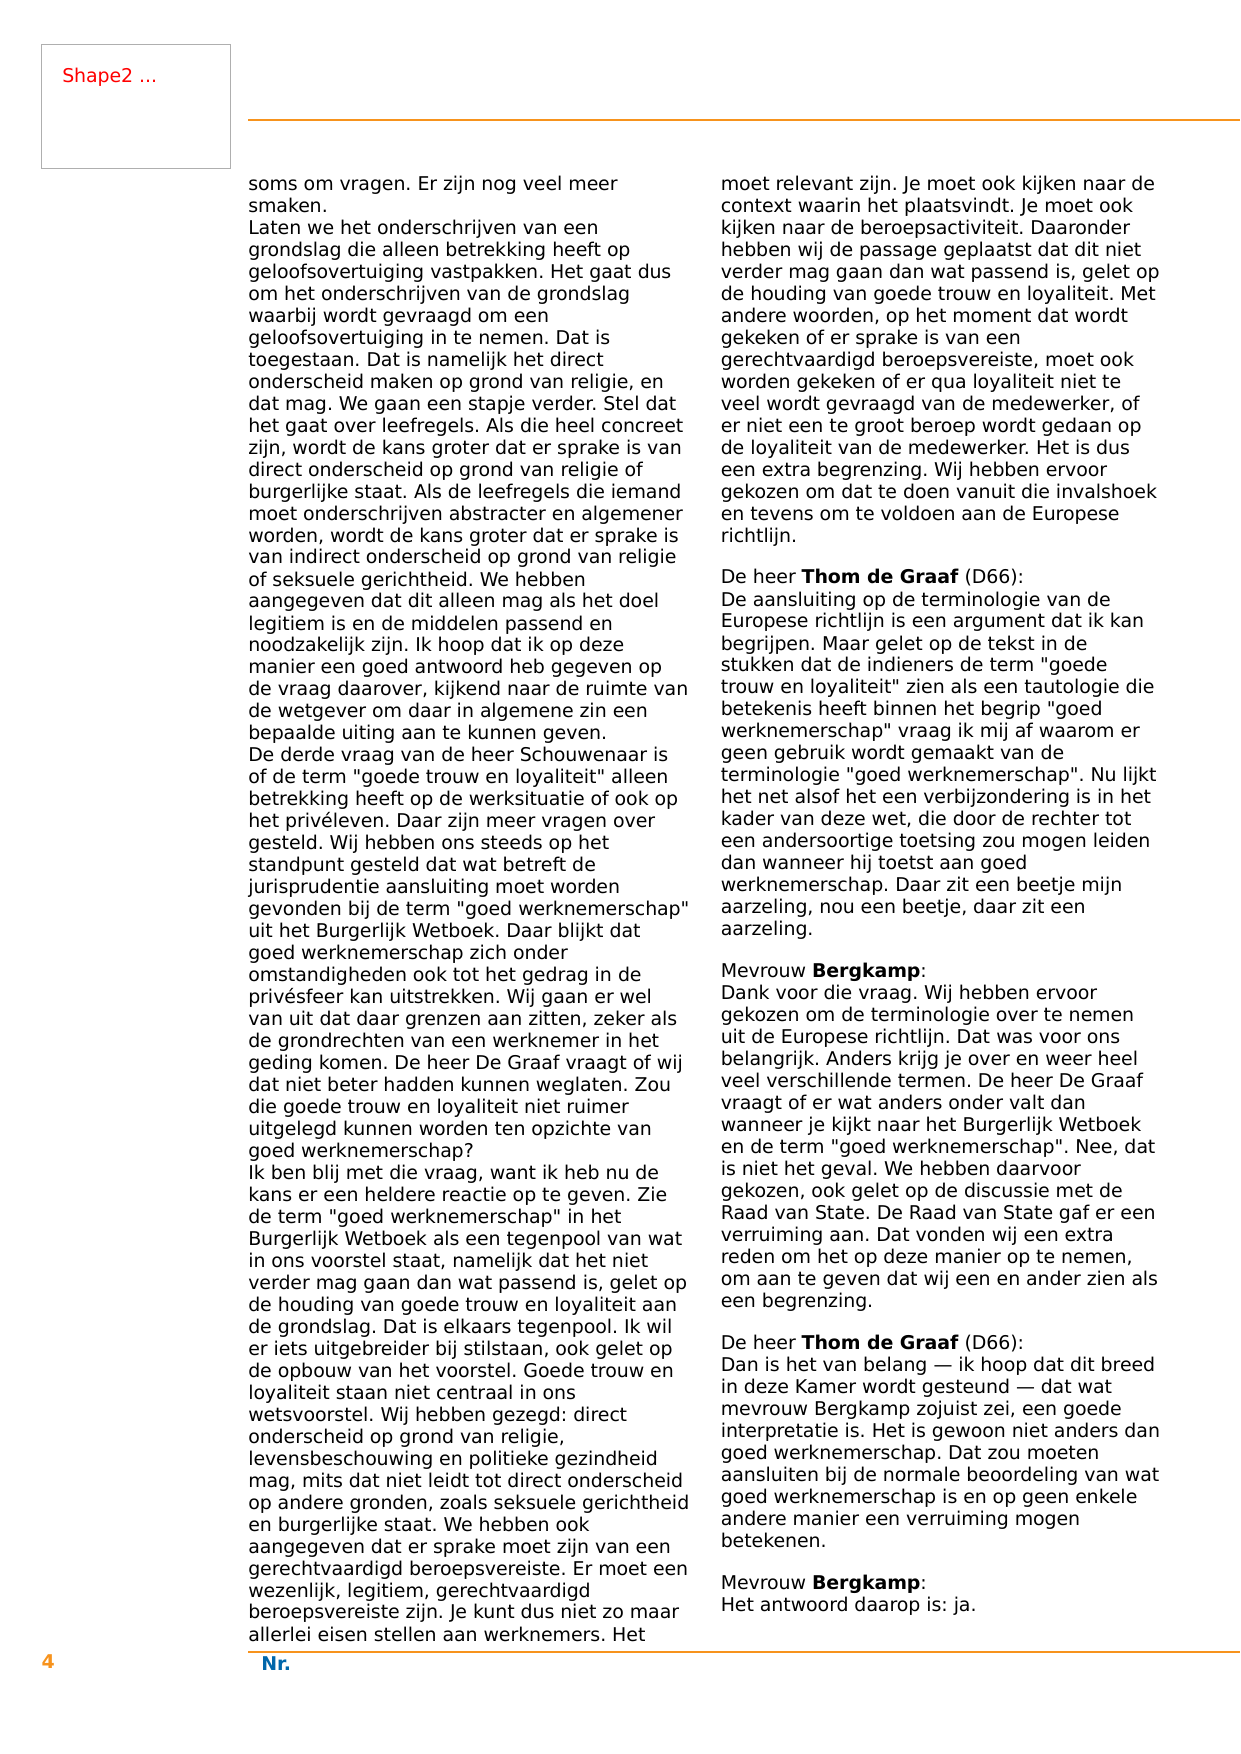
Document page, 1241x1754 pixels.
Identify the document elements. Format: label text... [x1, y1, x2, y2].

text Het antwoord daarop is: ja. [721, 1593, 1163, 1616]
text Mevrouw Bergkamp: [721, 960, 1163, 982]
text soms om vragen. Er zijn nog veel meer smaken. [248, 173, 691, 217]
text De heer Thom de Graaf (D66): [721, 1332, 1163, 1354]
text De derde vraag van de heer Schouwenaar is of de term "goede trouw en loyaliteit" alleen betrekking heeft op de werksituatie of ook op het privéleven. Daar zijn meer vragen over gesteld. Wij hebben ons steeds op het standpunt gesteld dat wat betreft de jurisprudentie aansluiting moet worden gevonden bij de term "goed werknemerschap" uit het Burgerlijk Wetboek. Daar blijkt dat goed werknemerschap zich onder omstandigheden ook tot het gedrag in de privésfeer kan uitstrekken. Wij gaan er wel van uit dat daar grenzen aan zitten, zeker als de grondrechten van een werknemer in het geding komen. De heer De Graaf vraagt of wij dat niet beter hadden kunnen weglaten. Zou die goede trouw en loyaliteit niet ruimer uitgelegd kunnen worden ten opzichte van goed werknemerschap? [248, 744, 691, 1162]
text Dank voor die vraag. Wij hebben ervoor gekozen om de terminologie over te nemen uit de Europese richtlijn. Dat was voor ons belangrijk. Anders krijg je over en weer heel veel verschillende termen. De heer De Graaf vraagt of er wat anders onder valt dan wanneer je kijkt naar het Burgerlijk Wetboek en de term "goed werknemerschap". Nee, dat is niet het geval. We hebben daarvoor gekozen, ook gelet op de discussie met de Raad van State. De Raad van State gaf er een verruiming aan. Dat vonden wij een extra reden om het op deze manier op te nemen, om aan te geven dat wij een en ander zien als een begrenzing. [721, 982, 1163, 1312]
text De heer Thom de Graaf (D66): [721, 566, 1163, 588]
text Mevrouw Bergkamp: [721, 1572, 1163, 1593]
text Dan is het van belang — ik hoop dat dit breed in deze Kamer wordt gesteund — dat wat mevrouw Bergkamp zojuist zei, een goede interpretatie is. Het is gewoon niet anders dan goed werknemerschap. Dat zou moeten aansluiten bij de normale beoordeling van wat goed werknemerschap is en op geen enkele andere manier een verruiming mogen betekenen. [721, 1354, 1163, 1552]
text De aansluiting op de terminologie van de Europese richtlijn is een argument dat ik kan begrijpen. Maar gelet op de tekst in de stukken dat de indieners de term "goede trouw en loyaliteit" zien als een tautologie die betekenis heeft binnen het begrip "goed werknemerschap" vraag ik mij af waarom er geen gebruik wordt gemaakt van de terminologie "goed werknemerschap". Nu lijkt het net alsof het een verbijzondering is in het kader van deze wet, die door de rechter tot een andersoortige toetsing zou mogen leiden dan wanneer hij toetst aan goed werknemerschap. Daar zit een beetje mijn aarzeling, nou een beetje, daar zit een aarzeling. [721, 588, 1163, 940]
text Ik ben blij met die vraag, want ik heb nu de kans er een heldere reactie op te geven. Zie de term "goed werknemerschap" in het Burgerlijk Wetboek als een tegenpool van wat in ons voorstel staat, namelijk dat het niet verder mag gaan dan wat passend is, gelet op de houding van goede trouw en loyaliteit aan de grondslag. Dat is elkaars tegenpool. Ik wil er iets uitgebreider bij stilstaan, ook gelet op de opbouw van het voorstel. Goede trouw en loyaliteit staan niet centraal in ons wetsvoorstel. Wij hebben gezegd: direct onderscheid op grond van religie, levensbeschouwing en politieke gezindheid mag, mits dat niet leidt tot direct onderscheid op andere gronden, zoals seksuele gerichtheid en burgerlijke staat. We hebben ook aangegeven dat er sprake moet zijn van een gerechtvaardigd beroepsvereiste. Er moet een wezenlijk, legitiem, gerechtvaardigd beroepsvereiste zijn. Je kunt dus niet zo maar allerlei eisen stellen aan werknemers. Het [248, 1162, 691, 1645]
text Laten we het onderschrijven van een grondslag die alleen betrekking heeft op geloofsovertuiging vastpakken. Het gaat dus om het onderschrijven van de grondslag waarbij wordt gevraagd om een geloofsovertuiging in te nemen. Dat is toegestaan. Dat is namelijk het direct onderscheid maken op grond van religie, en dat mag. We gaan een stapje verder. Stel dat het gaat over leefregels. Als die heel concreet zijn, wordt de kans groter dat er sprake is van direct onderscheid op grond van religie of burgerlijke staat. Als de leefregels die iemand moet onderschrijven abstracter en algemener worden, wordt de kans groter dat er sprake is van indirect onderscheid op grond van religie of seksuele gerichtheid. We hebben aangegeven dat dit alleen mag als het doel legitiem is en de middelen passend en noodzakelijk zijn. Ik hoop dat ik op deze manier een goed antwoord heb gegeven op de vraag daarover, kijkend naar de ruimte van de wetgever om daar in algemene zin een bepaalde uiting aan te kunnen geven. [248, 217, 691, 744]
text moet relevant zijn. Je moet ook kijken naar de context waarin het plaatsvindt. Je moet ook kijken naar de beroepsactiviteit. Daaronder hebben wij de passage geplaatst dat dit niet verder mag gaan dan wat passend is, gelet op de houding van goede trouw en loyaliteit. Met andere woorden, op het moment dat wordt gekeken of er sprake is van een gerechtvaardigd beroepsvereiste, moet ook worden gekeken of er qua loyaliteit niet te veel wordt gevraagd van de medewerker, of er niet een te groot beroep wordt gedaan op de loyaliteit van de medewerker. Het is dus een extra begrenzing. Wij hebben ervoor gekozen om dat te doen vanuit die invalshoek en tevens om te voldoen aan de Europese richtlijn. [721, 173, 1163, 546]
